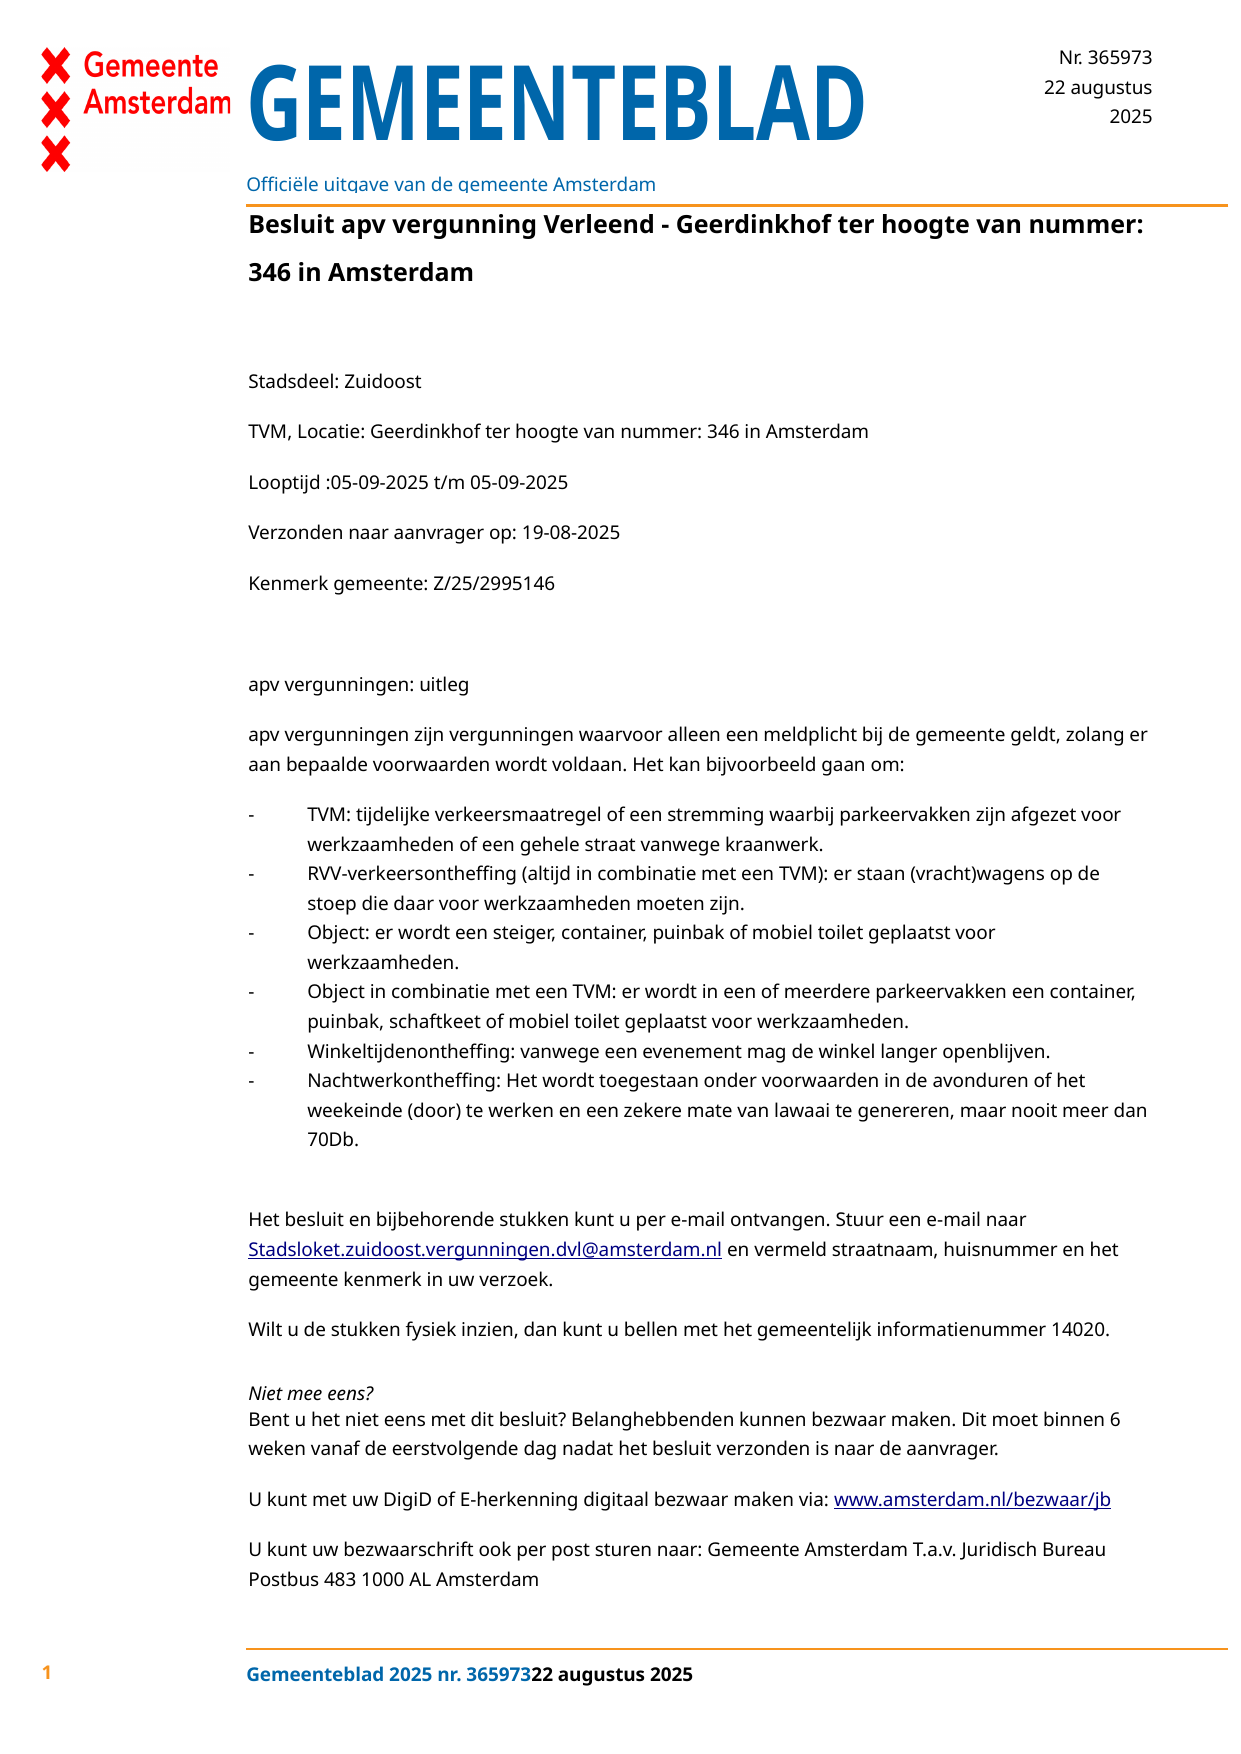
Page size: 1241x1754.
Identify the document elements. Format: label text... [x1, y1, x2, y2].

text Bent u het niet eens met dit besluit? Belanghebbenden kunnen bezwaar maken. Dit moet binnen 6 weken vanaf de eerstvolgende dag nadat het besluit verzonden is naar de aanvrager. [248, 1406, 1152, 1461]
list RVV-verkeersontheffing (altijd in combinatie met een TVM): er staan (vracht)wagens op de stoep die daar voor werkzaamheden moeten zijn. [248, 860, 1152, 916]
text TVM, Locatie: Geerdinkhof ter hoogte van nummer: 346 in Amsterdam [248, 419, 1152, 444]
list Winkeltijdenontheffing: vanwege een evenement mag de winkel langer openblijven. [248, 1038, 1152, 1064]
text U kunt uw bezwaarschrift ook per post sturen naar: Gemeente Amsterdam T.a.v. Juridisch Bureau Postbus 483 1000 AL Amsterdam [248, 1536, 1152, 1592]
text Kenmerk gemeente: Z/25/2995146 [248, 570, 1152, 596]
list Object in combinatie met een TVM: er wordt in een of meerdere parkeervakken een container, puinbak, schaftkeet of mobiel toilet geplaatst voor werkzaamheden. [248, 979, 1152, 1034]
text U kunt met uw DigiD of E-herkenning digitaal bezwaar maken via: www.amsterdam.nl/bezwaar/jb [248, 1486, 1152, 1512]
text Het besluit en bijbehorende stukken kunt u per e-mail ontvangen. Stuur een e-mail naar Stadsloket.zuidoost.vergunningen.dvl@amsterdam.nl en vermeld straatnaam, huisnummer en het gemeente kenmerk in uw verzoek. [248, 1207, 1152, 1292]
list Nachtwerkontheffing: Het wordt toegestaan onder voorwaarden in de avonduren of het weekeinde (door) te werken en een zekere mate van lawaai te genereren, maar nooit meer dan 70Db. [248, 1067, 1152, 1152]
text apv vergunningen zijn vergunningen waarvoor alleen een meldplicht bij de gemeente geldt, zolang er aan bepaalde voorwaarden wordt voldaan. Het kan bijvoorbeeld gaan om: [248, 721, 1152, 777]
text apv vergunningen: uitleg [248, 671, 1152, 697]
list Object: er wordt een steiger, container, puinbak of mobiel toilet geplaatst voor werkzaamheden. [248, 919, 1152, 975]
text Niet mee eens? [248, 1380, 1152, 1406]
text Looptijd :05-09-2025 t/m 05-09-2025 [248, 469, 1152, 495]
picture [41, 47, 231, 172]
text Stadsdeel: Zuidoost [248, 368, 1152, 394]
text Verzonden naar aanvrager op: 19-08-2025 [248, 519, 1152, 545]
text Besluit apv vergunning Verleend - Geerdinkhof ter hoogte van nummer: 346 in Amsterdam [248, 207, 1152, 288]
list TVM: tijdelijke verkeersmaatregel of een stremming waarbij parkeervakken zijn afgezet voor werkzaamheden of een gehele straat vanwege kraanwerk. [248, 801, 1152, 857]
text Wilt u de stukken fysiek inzien, dan kunt u bellen met het gemeentelijk informatienummer 14020. [248, 1316, 1152, 1342]
